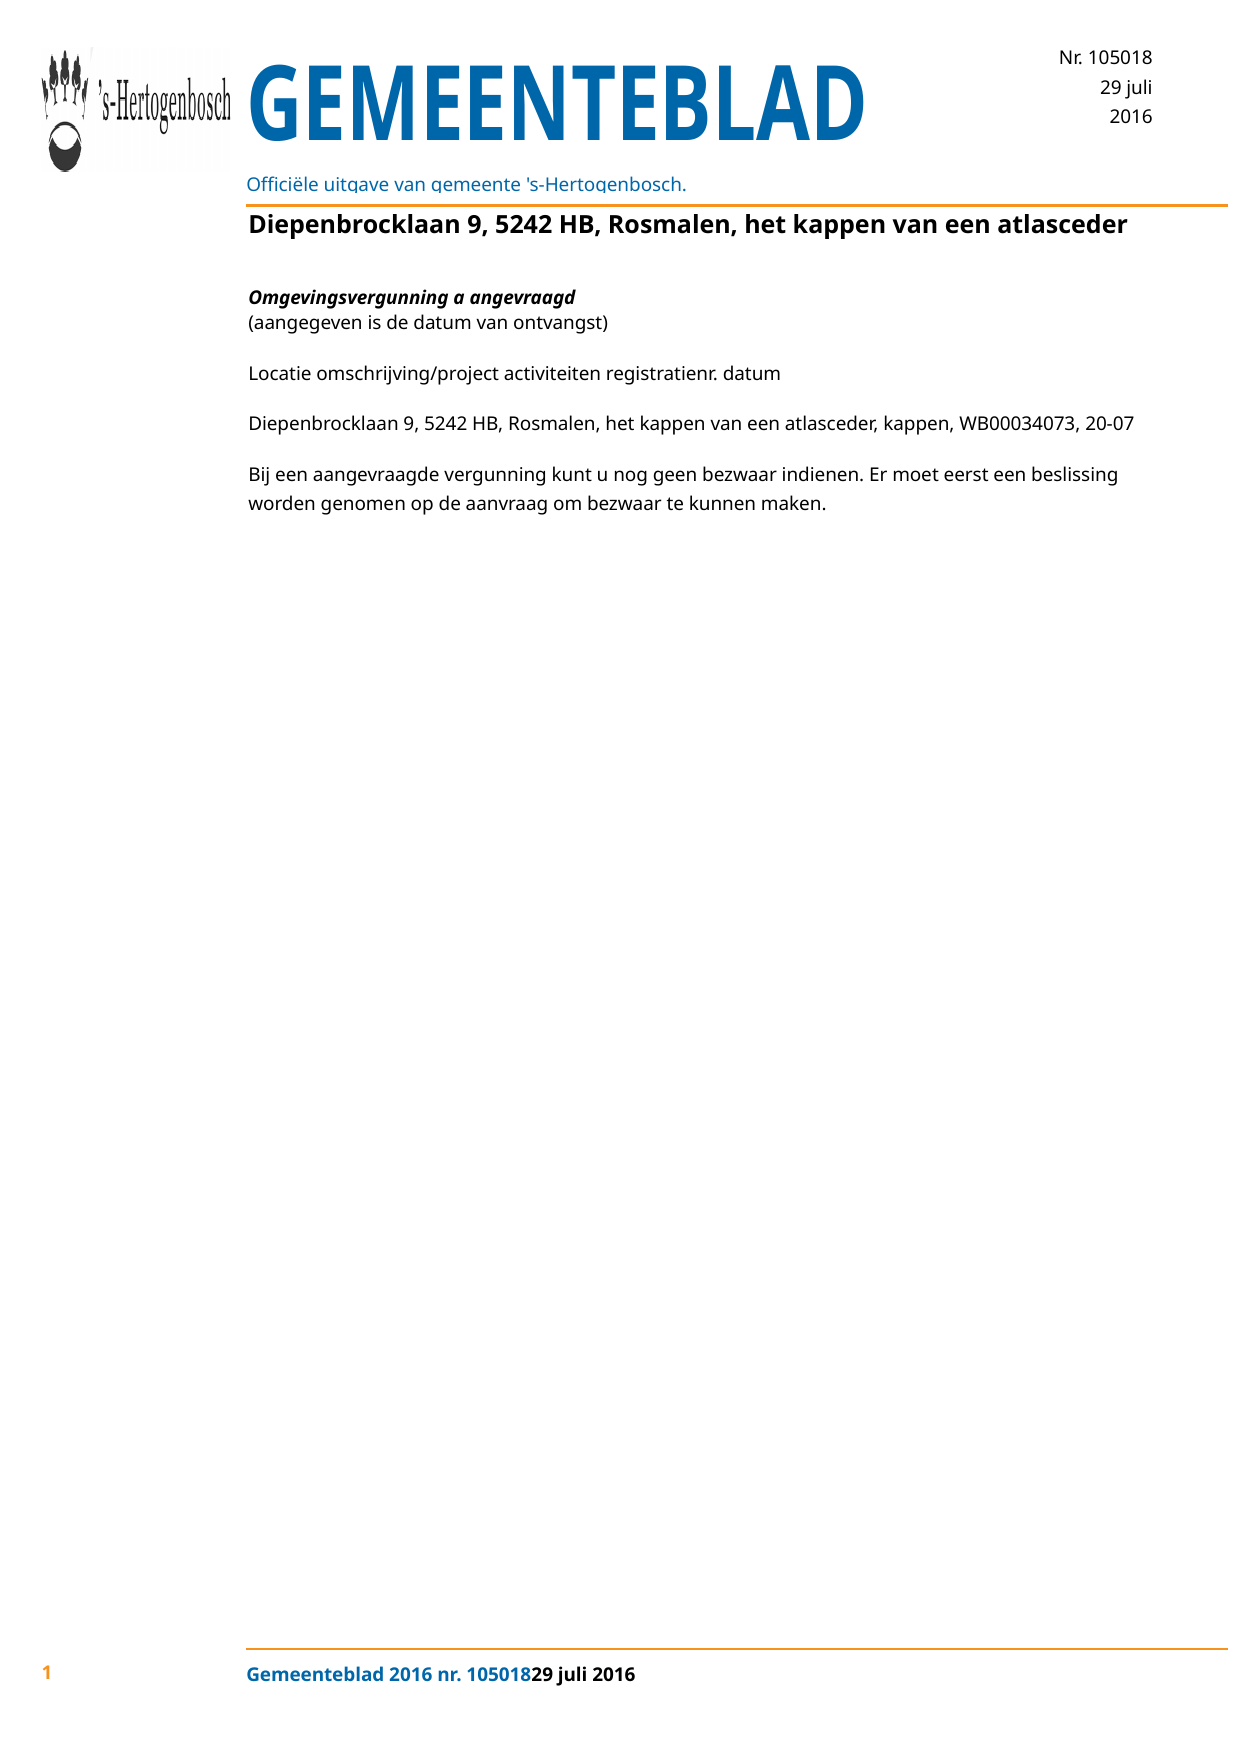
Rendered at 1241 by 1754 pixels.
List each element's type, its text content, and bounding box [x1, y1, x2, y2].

text Diepenbrocklaan 9, 5242 HB, Rosmalen, het kappen van een atlasceder [248, 207, 1152, 241]
text Locatie omschrijving/project activiteiten registratienr. datum [248, 360, 1152, 386]
text Omgevingsvergunning a angevraagd [248, 284, 1152, 309]
text (aangegeven is de datum van ontvangst) [248, 309, 1152, 335]
picture [41, 47, 231, 172]
text Bij een aangevraagde vergunning kunt u nog geen bezwaar indienen. Er moet eerst een beslissing worden genomen op de aanvraag om bezwaar te kunnen maken. [248, 461, 1152, 516]
text Diepenbrocklaan 9, 5242 HB, Rosmalen, het kappen van een atlasceder, kappen, WB00034073, 20-07 [248, 410, 1152, 436]
